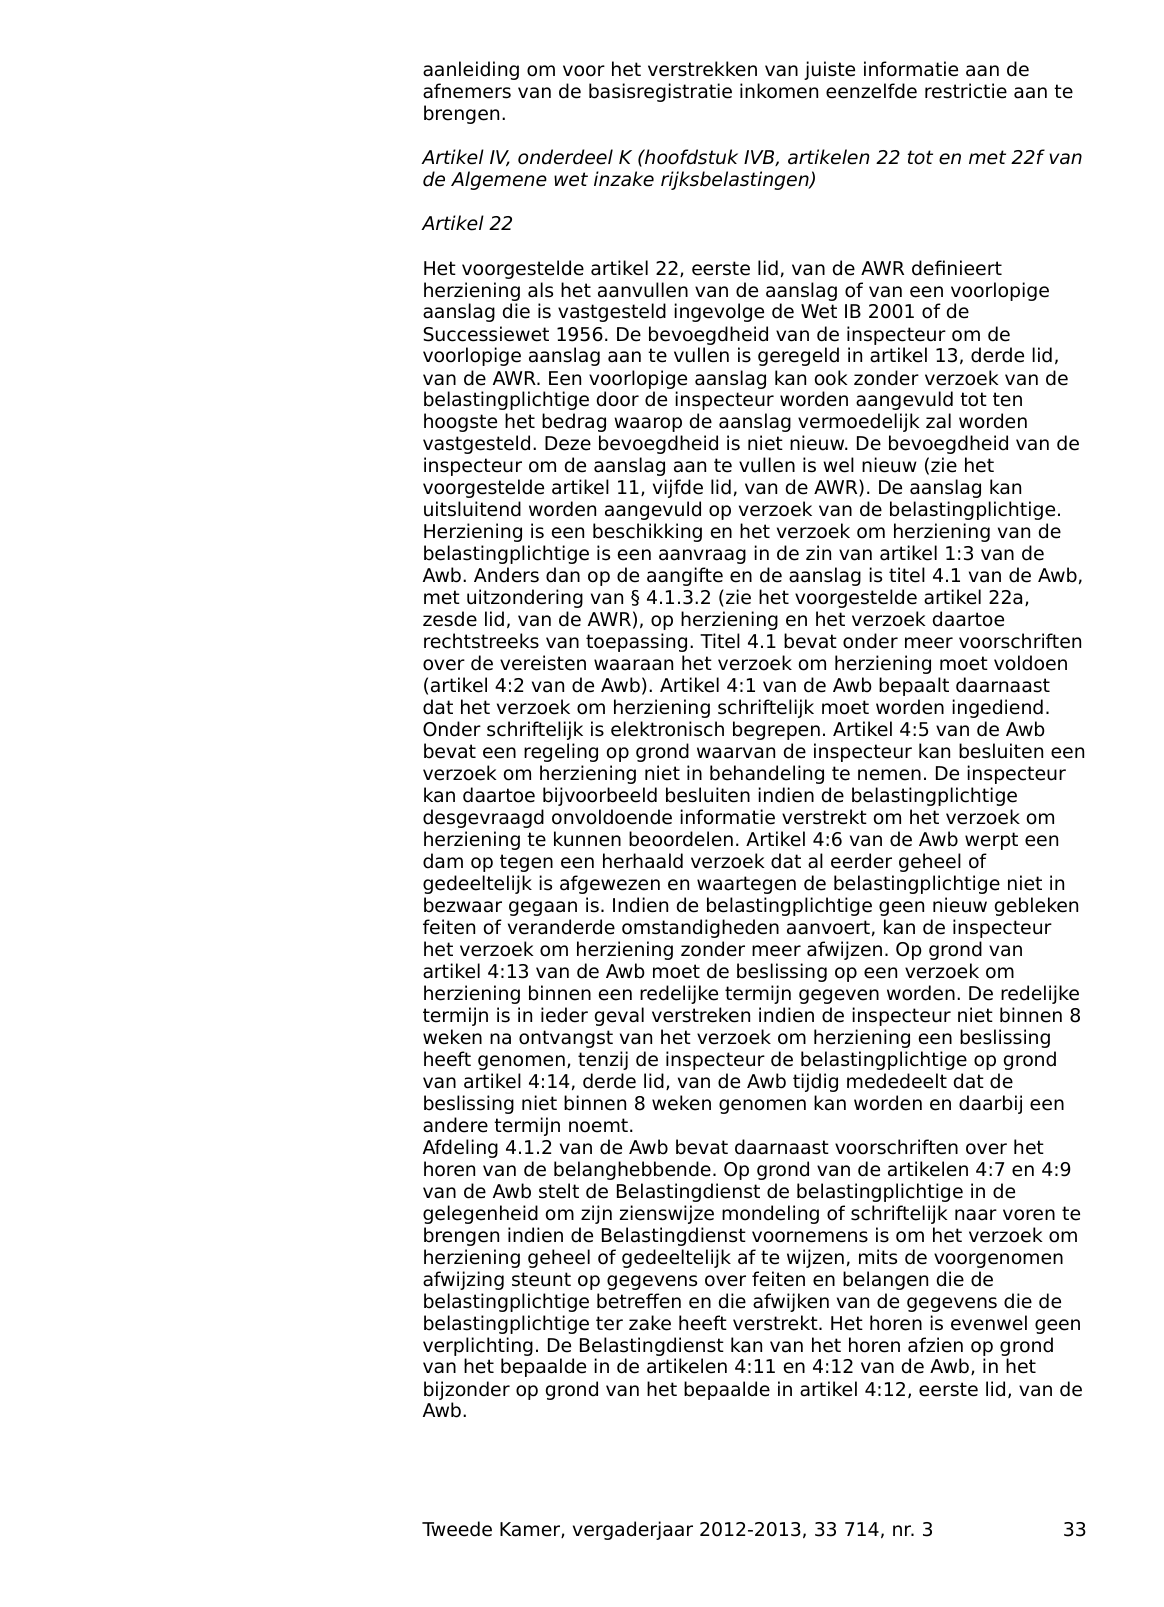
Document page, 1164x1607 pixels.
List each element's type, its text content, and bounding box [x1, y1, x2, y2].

subtitle Artikel 22 [422, 213, 1087, 235]
text Het voorgestelde artikel 22, eerste lid, van de AWR definieert herziening als het aanvullen van de aanslag of van een voorlopige aanslag die is vastgesteld ingevolge de Wet IB 2001 of de Successiewet 1956. De bevoegdheid van de inspecteur om de voorlopige aanslag aan te vullen is geregeld in artikel 13, derde lid, van de AWR. Een voorlopige aanslag kan ook zonder verzoek van de belastingplichtige door de inspecteur worden aangevuld tot ten hoogste het bedrag waarop de aanslag vermoedelijk zal worden vastgesteld. Deze bevoegdheid is niet nieuw. De bevoegdheid van de inspecteur om de aanslag aan te vullen is wel nieuw (zie het voorgestelde artikel 11, vijfde lid, van de AWR). De aanslag kan uitsluitend worden aangevuld op verzoek van de belastingplichtige. [422, 257, 1087, 521]
text aanleiding om voor het verstrekken van juiste informatie aan de afnemers van de basisregistratie inkomen eenzelfde restrictie aan te brengen. [422, 59, 1087, 125]
text Afdeling 4.1.2 van de Awb bevat daarnaast voorschriften over het horen van de belanghebbende. Op grond van de artikelen 4:7 en 4:9 van de Awb stelt de Belastingdienst de belastingplichtige in de gelegenheid om zijn zienswijze mondeling of schriftelijk naar voren te brengen indien de Belastingdienst voornemens is om het verzoek om herziening geheel of gedeeltelijk af te wijzen, mits de voorgenomen afwijzing steunt op gegevens over feiten en belangen die de belastingplichtige betreffen en die afwijken van de gegevens die de belastingplichtige ter zake heeft verstrekt. Het horen is evenwel geen verplichting. De Belastingdienst kan van het horen afzien op grond van het bepaalde in de artikelen 4:11 en 4:12 van de Awb, in het bijzonder op grond van het bepaalde in artikel 4:12, eerste lid, van de Awb. [422, 1137, 1087, 1422]
text Herziening is een beschikking en het verzoek om herziening van de belastingplichtige is een aanvraag in de zin van artikel 1:3 van de Awb. Anders dan op de aangifte en de aanslag is titel 4.1 van de Awb, met uitzondering van § 4.1.3.2 (zie het voorgestelde artikel 22a, zesde lid, van de AWR), op herziening en het verzoek daartoe rechtstreeks van toepassing. Titel 4.1 bevat onder meer voorschriften over de vereisten waaraan het verzoek om herziening moet voldoen (artikel 4:2 van de Awb). Artikel 4:1 van de Awb bepaalt daarnaast dat het verzoek om herziening schriftelijk moet worden ingediend. Onder schriftelijk is elektronisch begrepen. Artikel 4:5 van de Awb bevat een regeling op grond waarvan de inspecteur kan besluiten een verzoek om herziening niet in behandeling te nemen. De inspecteur kan daartoe bijvoorbeeld besluiten indien de belastingplichtige desgevraagd onvoldoende informatie verstrekt om het verzoek om herziening te kunnen beoordelen. Artikel 4:6 van de Awb werpt een dam op tegen een herhaald verzoek dat al eerder geheel of gedeeltelijk is afgewezen en waartegen de belastingplichtige niet in bezwaar gegaan is. Indien de belastingplichtige geen nieuw gebleken feiten of veranderde omstandigheden aanvoert, kan de inspecteur het verzoek om herziening zonder meer afwijzen. Op grond van artikel 4:13 van de Awb moet de beslissing op een verzoek om herziening binnen een redelijke termijn gegeven worden. De redelijke termijn is in ieder geval verstreken indien de inspecteur niet binnen 8 weken na ontvangst van het verzoek om herziening een beslissing heeft genomen, tenzij de inspecteur de belastingplichtige op grond van artikel 4:14, derde lid, van de Awb tijdig mededeelt dat de beslissing niet binnen 8 weken genomen kan worden en daarbij een andere termijn noemt. [422, 521, 1087, 1137]
subtitle Artikel IV, onderdeel K (hoofdstuk IVB, artikelen 22 tot en met 22f van de Algemene wet inzake rijksbelastingen) [422, 147, 1087, 191]
